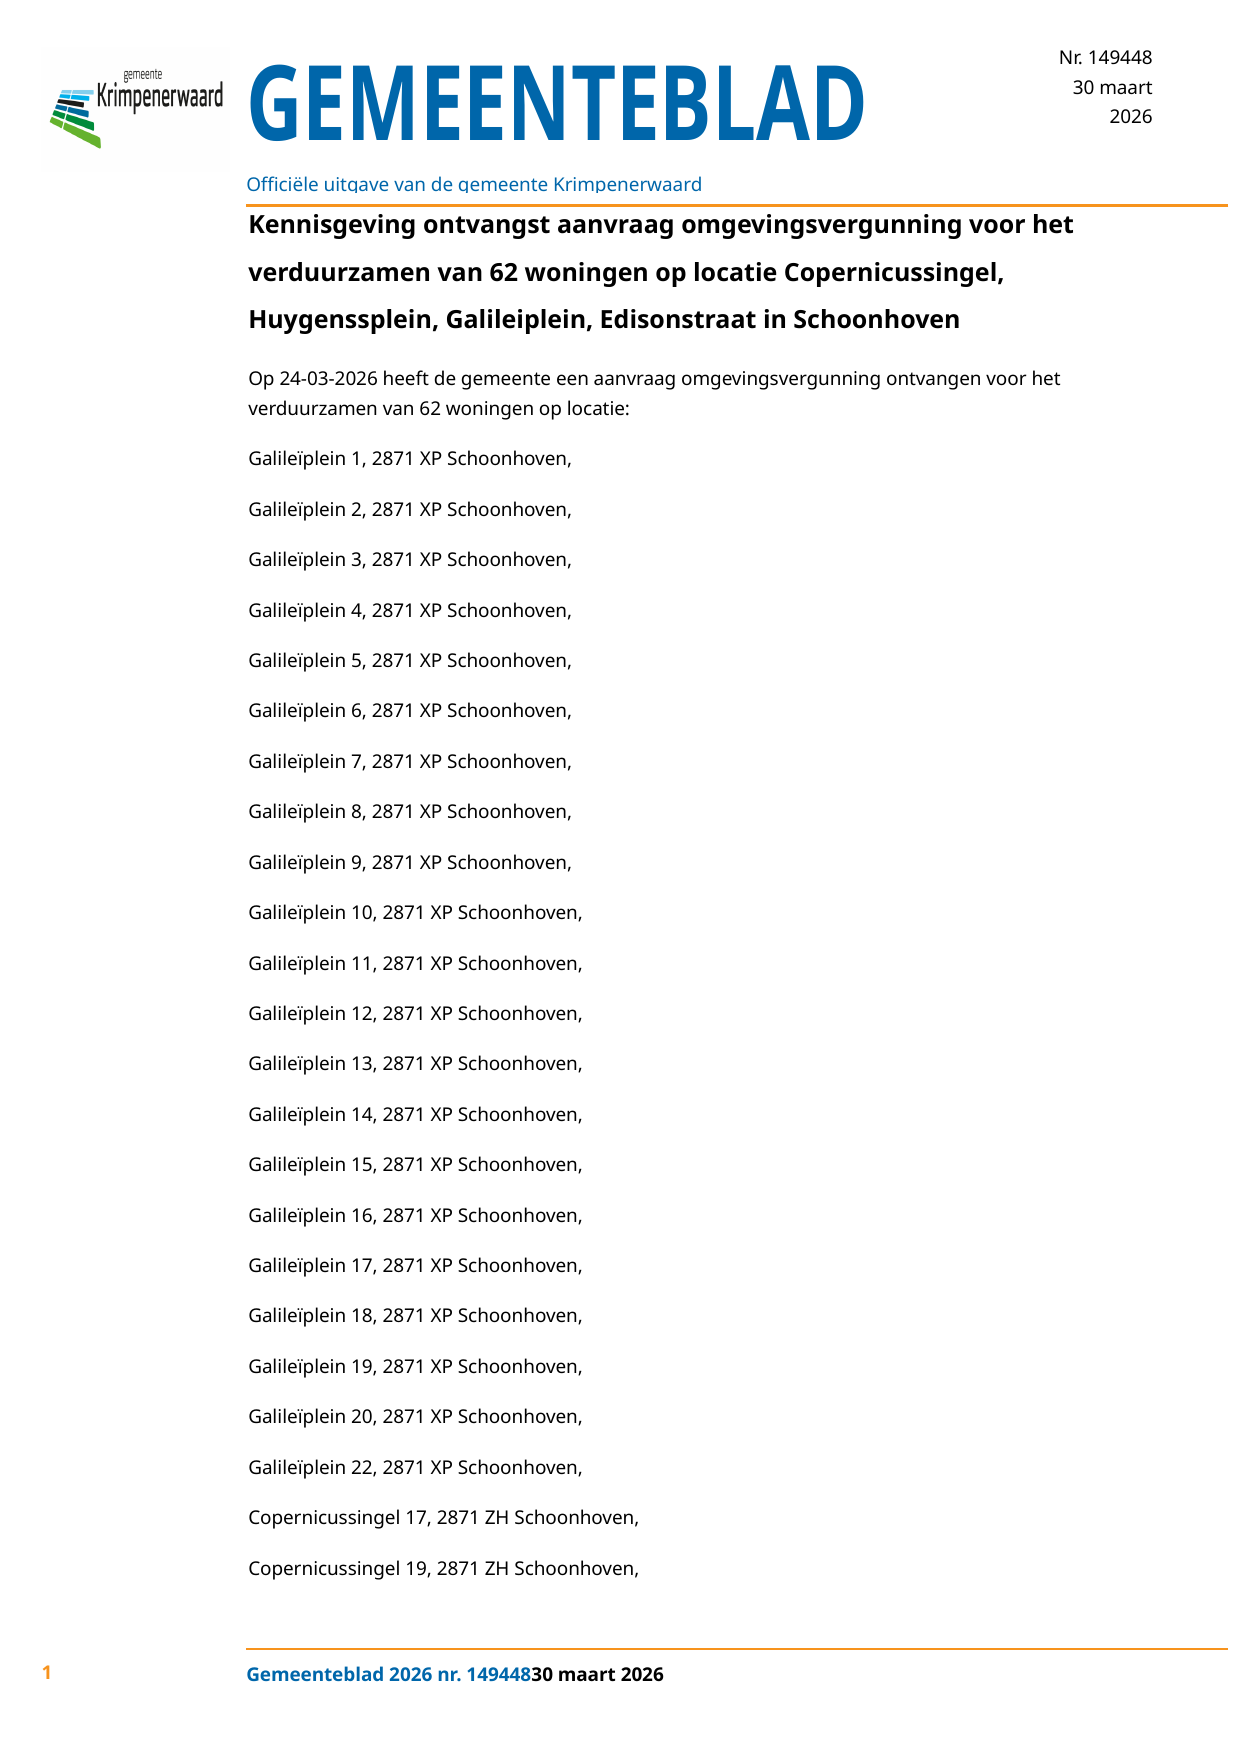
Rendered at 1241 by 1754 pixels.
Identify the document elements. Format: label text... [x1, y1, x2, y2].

text Galileïplein 22, 2871 XP Schoonhoven, [248, 1454, 1152, 1479]
text Galileïplein 10, 2871 XP Schoonhoven, [248, 899, 1152, 925]
text Galileïplein 8, 2871 XP Schoonhoven, [248, 798, 1152, 824]
text Galileïplein 12, 2871 XP Schoonhoven, [248, 1000, 1152, 1026]
text Galileïplein 4, 2871 XP Schoonhoven, [248, 597, 1152, 622]
text Galileïplein 3, 2871 XP Schoonhoven, [248, 546, 1152, 572]
text Galileïplein 11, 2871 XP Schoonhoven, [248, 950, 1152, 975]
text Copernicussingel 19, 2871 ZH Schoonhoven, [248, 1555, 1152, 1580]
text Galileïplein 13, 2871 XP Schoonhoven, [248, 1051, 1152, 1076]
text Galileïplein 1, 2871 XP Schoonhoven, [248, 446, 1152, 471]
text Galileïplein 19, 2871 XP Schoonhoven, [248, 1353, 1152, 1379]
text Op 24-03-2026 heeft de gemeente een aanvraag omgevingsvergunning ontvangen voor het verduurzamen van 62 woningen op locatie: [248, 366, 1152, 421]
text Galileïplein 7, 2871 XP Schoonhoven, [248, 748, 1152, 774]
text Galileïplein 16, 2871 XP Schoonhoven, [248, 1202, 1152, 1227]
text Galileïplein 17, 2871 XP Schoonhoven, [248, 1252, 1152, 1278]
text Galileïplein 6, 2871 XP Schoonhoven, [248, 698, 1152, 723]
text Galileïplein 2, 2871 XP Schoonhoven, [248, 496, 1152, 522]
text Galileïplein 20, 2871 XP Schoonhoven, [248, 1403, 1152, 1429]
text Kennisgeving ontvangst aanvraag omgevingsvergunning voor het verduurzamen van 62 woningen op locatie Copernicussingel, Huygenssplein, Galileiplein, Edisonstraat in Schoonhoven [248, 207, 1152, 336]
picture [41, 47, 231, 172]
text Galileïplein 5, 2871 XP Schoonhoven, [248, 647, 1152, 673]
text Galileïplein 14, 2871 XP Schoonhoven, [248, 1101, 1152, 1127]
text Galileïplein 15, 2871 XP Schoonhoven, [248, 1151, 1152, 1177]
text Galileïplein 9, 2871 XP Schoonhoven, [248, 849, 1152, 874]
text Copernicussingel 17, 2871 ZH Schoonhoven, [248, 1504, 1152, 1530]
text Galileïplein 18, 2871 XP Schoonhoven, [248, 1303, 1152, 1328]
